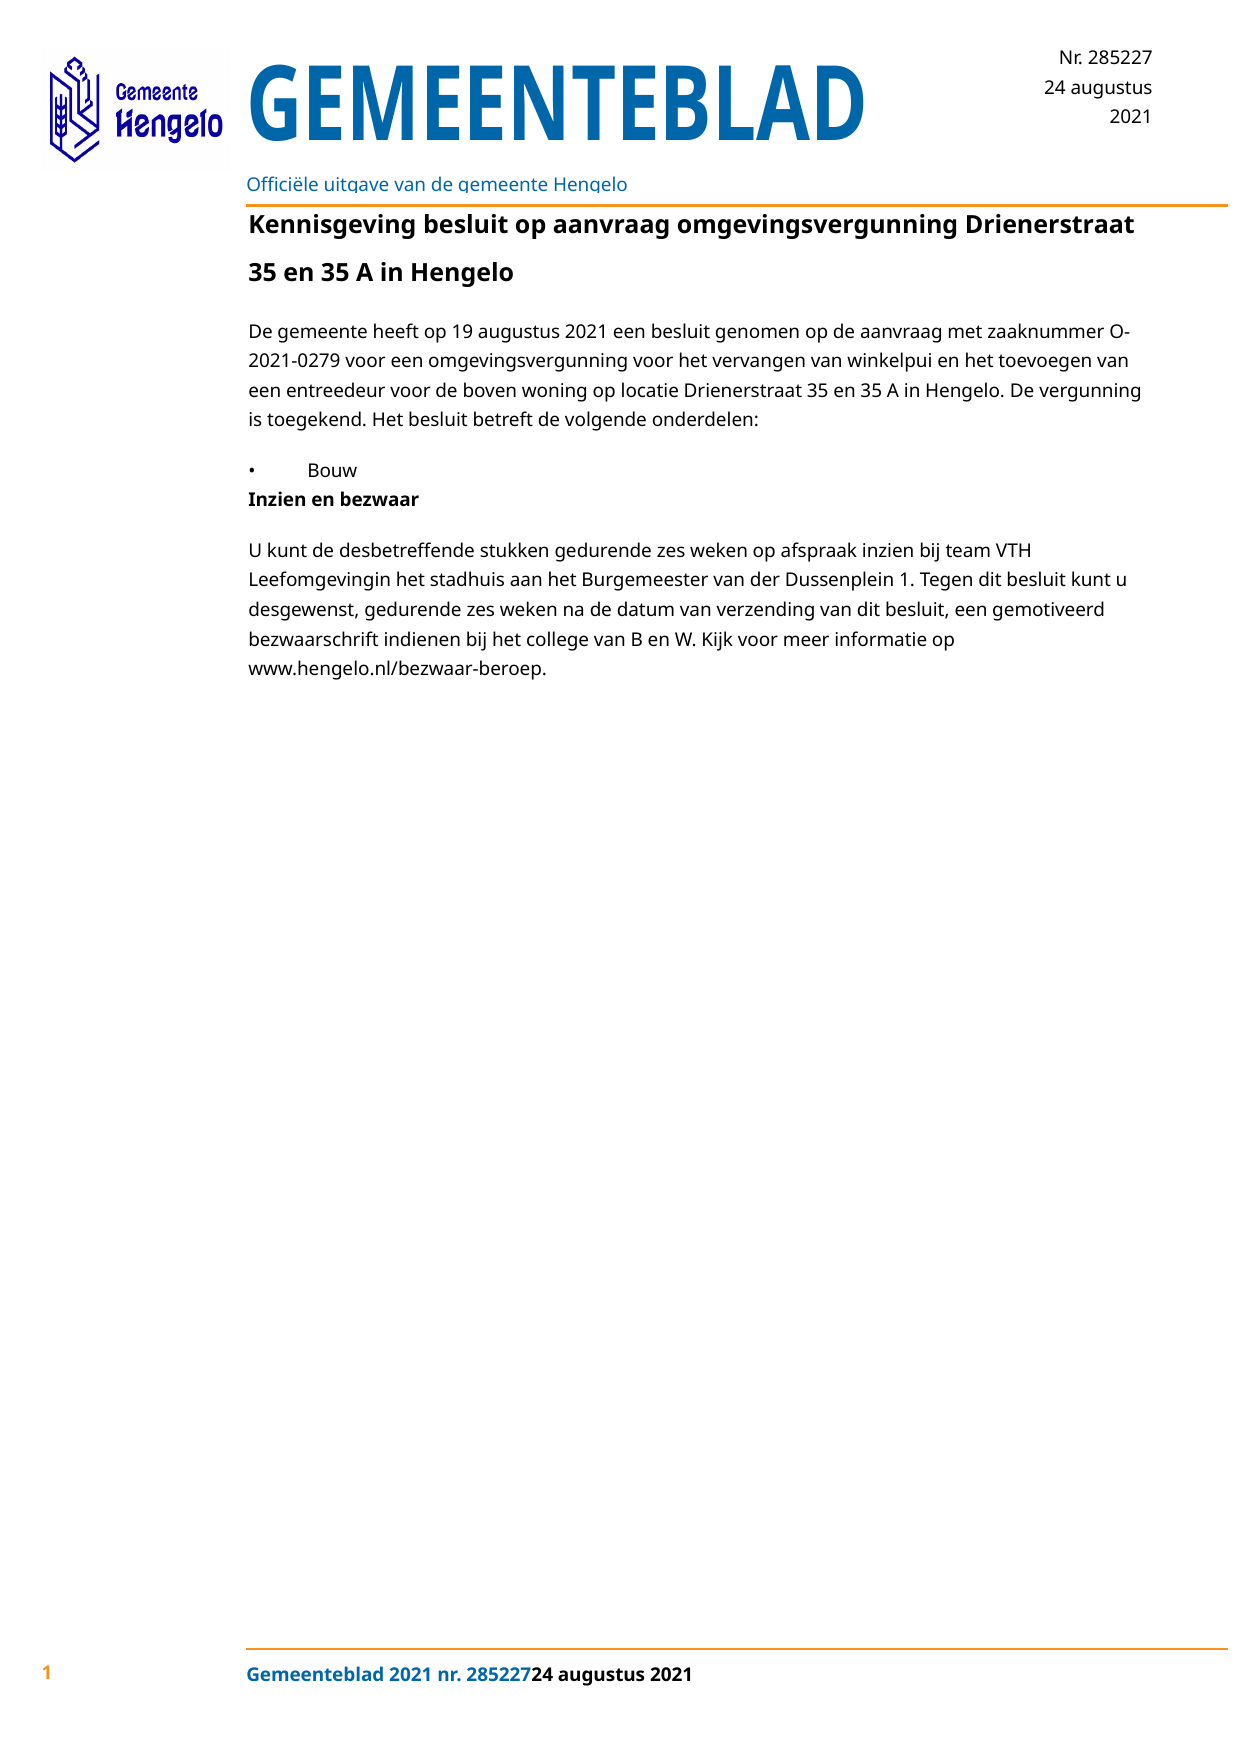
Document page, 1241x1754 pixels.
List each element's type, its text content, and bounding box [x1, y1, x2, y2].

list Bouw [248, 457, 1152, 483]
text De gemeente heeft op 19 augustus 2021 een besluit genomen op de aanvraag met zaaknummer O-2021-0279 voor een omgevingsvergunning voor het vervangen van winkelpui en het toevoegen van een entreedeur voor de boven woning op locatie Drienerstraat 35 en 35 A in Hengelo. De vergunning is toegekend. Het besluit betreft de volgende onderdelen: [248, 318, 1152, 432]
text Kennisgeving besluit op aanvraag omgevingsvergunning Drienerstraat 35 en 35 A in Hengelo [248, 207, 1152, 288]
picture [41, 47, 231, 172]
text U kunt de desbetreffende stukken gedurende zes weken op afspraak inzien bij team VTH Leefomgevingin het stadhuis aan het Burgemeester van der Dussenplein 1. Tegen dit besluit kunt u desgewenst, gedurende zes weken na de datum van verzending van dit besluit, een gemotiveerd bezwaarschrift indienen bij het college van B en W. Kijk voor meer informatie op www.hengelo.nl/bezwaar-beroep. [248, 537, 1152, 681]
text Inzien en bezwaar [248, 487, 1152, 512]
